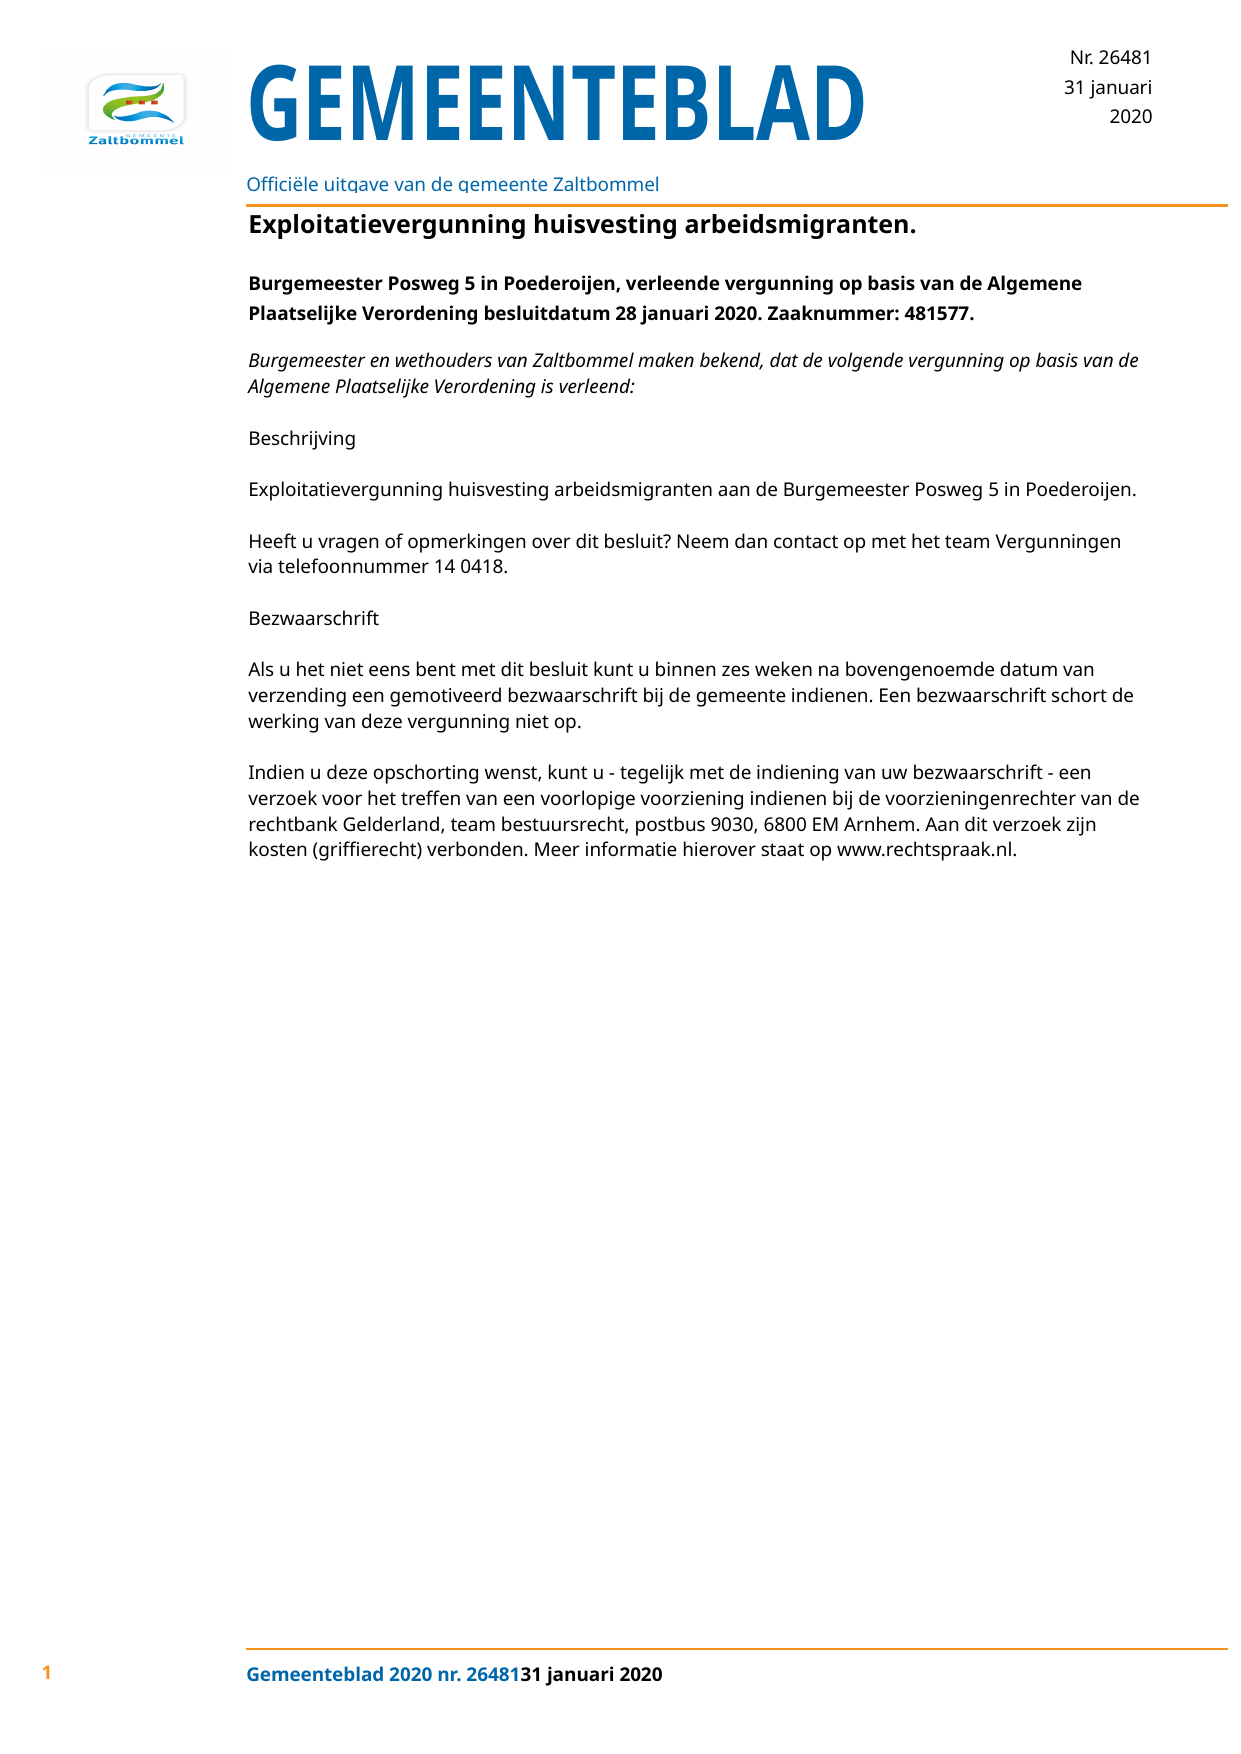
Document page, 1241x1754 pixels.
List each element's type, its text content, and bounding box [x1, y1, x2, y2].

text Beschrijving [248, 425, 1152, 451]
text Heeft u vragen of opmerkingen over dit besluit? Neem dan contact op met het team Vergunningen via telefoonnummer 14 0418. [248, 528, 1152, 579]
text Burgemeester Posweg 5 in Poederoijen, verleende vergunning op basis van de Algemene Plaatselijke Verordening besluitdatum 28 januari 2020. Zaaknummer: 481577. [248, 270, 1152, 326]
text Bezwaarschrift [248, 605, 1152, 631]
text Burgemeester en wethouders van Zaltbommel maken bekend, dat de volgende vergunning op basis van de Algemene Plaatselijke Verordening is verleend: [248, 348, 1152, 399]
text Indien u deze opschorting wenst, kunt u - tegelijk met de indiening van uw bezwaarschrift - een verzoek voor het treffen van een voorlopige voorziening indienen bij de voorzieningenrechter van de rechtbank Gelderland, team bestuursrecht, postbus 9030, 6800 EM Arnhem. Aan dit verzoek zijn kosten (griffierecht) verbonden. Meer informatie hierover staat op www.rechtspraak.nl. [248, 759, 1152, 862]
picture [41, 47, 231, 172]
text Exploitatievergunning huisvesting arbeidsmigranten. [248, 207, 1152, 241]
text Exploitatievergunning huisvesting arbeidsmigranten aan de Burgemeester Posweg 5 in Poederoijen. [248, 476, 1152, 502]
text Als u het niet eens bent met dit besluit kunt u binnen zes weken na bovengenoemde datum van verzending een gemotiveerd bezwaarschrift bij de gemeente indienen. Een bezwaarschrift schort de werking van deze vergunning niet op. [248, 656, 1152, 734]
